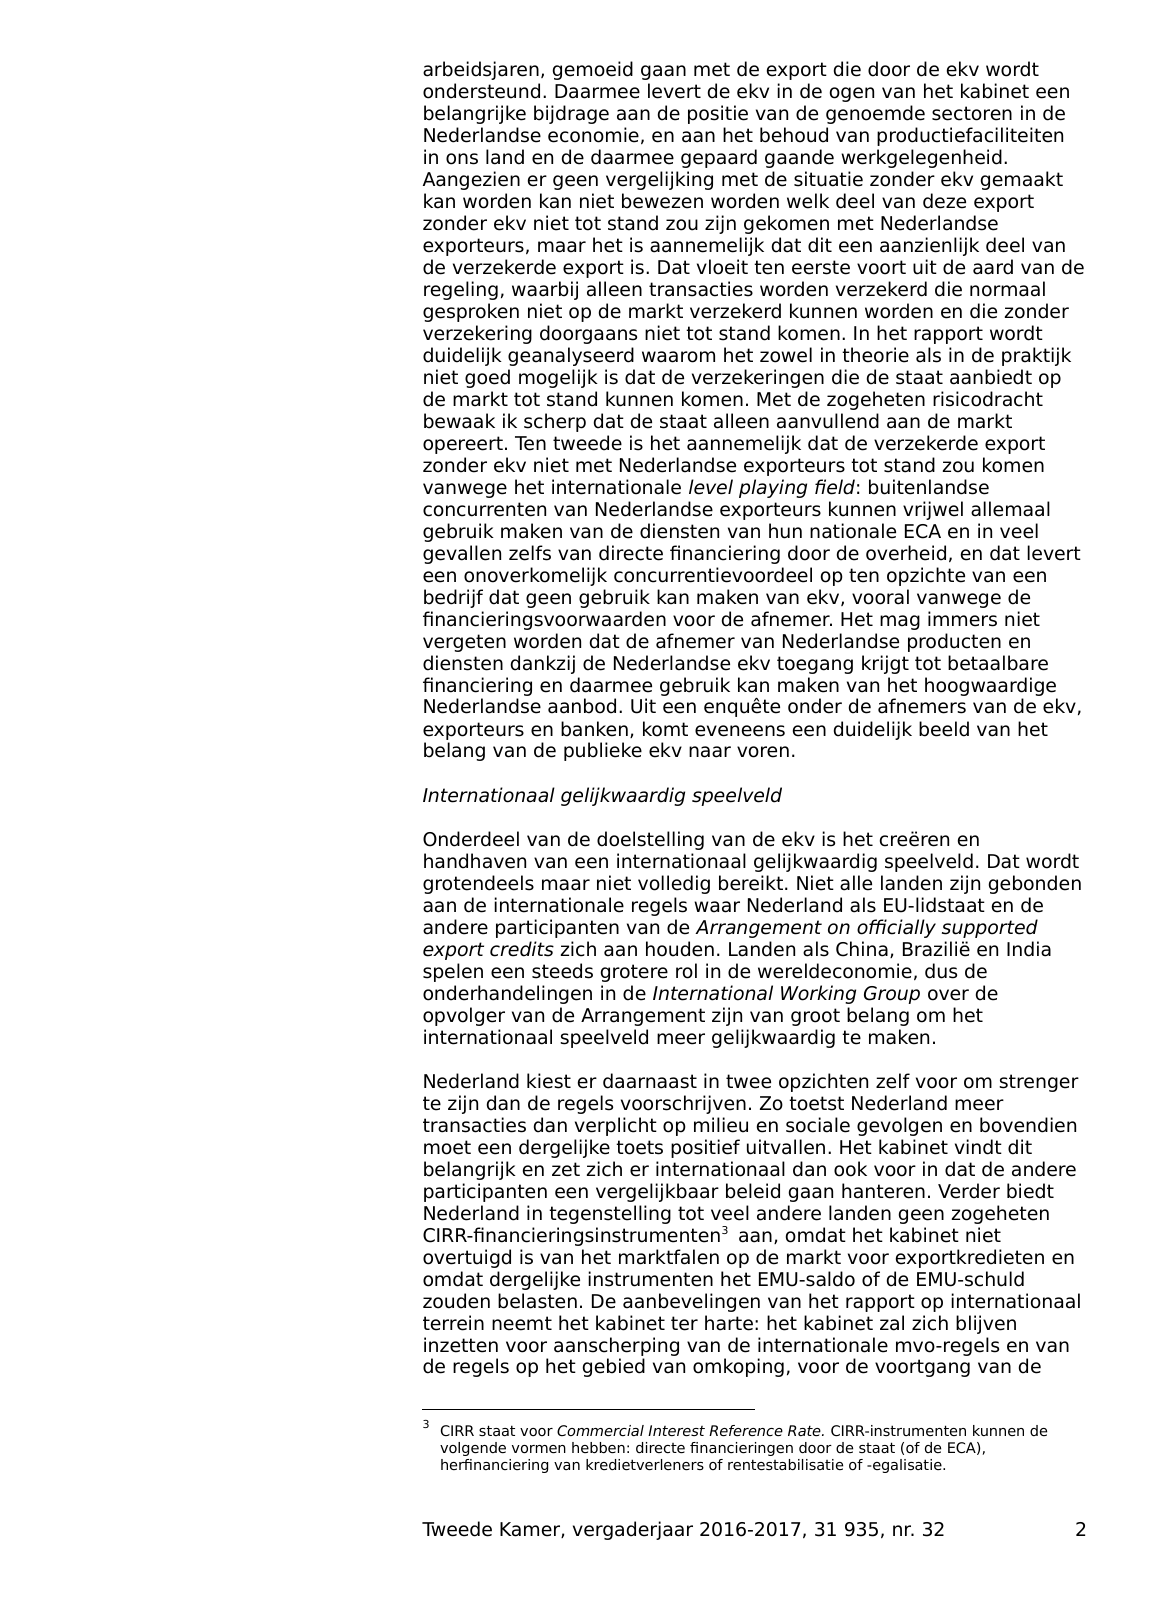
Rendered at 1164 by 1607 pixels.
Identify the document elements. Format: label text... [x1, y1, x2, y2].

text Onderdeel van de doelstelling van de ekv is het creëren en handhaven van een internationaal gelijkwaardig speelveld. Dat wordt grotendeels maar niet volledig bereikt. Niet alle landen zijn gebonden aan de internationale regels waar Nederland als EU-lidstaat en de andere participanten van de Arrangement on officially supported export credits zich aan houden. Landen als China, Brazilië en India spelen een steeds grotere rol in de wereldeconomie, dus de onderhandelingen in de International Working Group over de opvolger van de Arrangement zijn van groot belang om het internationaal speelveld meer gelijkwaardig te maken. [422, 829, 1087, 1048]
text Nederland kiest er daarnaast in twee opzichten zelf voor om strenger te zijn dan de regels voorschrijven. Zo toetst Nederland meer transacties dan verplicht op milieu en sociale gevolgen en bovendien moet een dergelijke toets positief uitvallen. Het kabinet vindt dit belangrijk en zet zich er internationaal dan ook voor in dat de andere participanten een vergelijkbaar beleid gaan hanteren. Verder biedt Nederland in tegenstelling tot veel andere landen geen zogeheten CIRR-financieringsinstrumenten aan, omdat het kabinet niet overtuigd is van het marktfalen op de markt voor exportkredieten en omdat dergelijke instrumenten het EMU-saldo of de EMU-schuld zouden belasten. De aanbevelingen van het rapport op internationaal terrein neemt het kabinet ter harte: het kabinet zal zich blijven inzetten voor aanscherping van de internationale mvo-regels en van de regels op het gebied van omkoping, voor de voortgang van de [422, 1071, 1087, 1378]
subtitle Internationaal gelijkwaardig speelveld [422, 784, 1087, 807]
text arbeidsjaren, gemoeid gaan met de export die door de ekv wordt ondersteund. Daarmee levert de ekv in de ogen van het kabinet een belangrijke bijdrage aan de positie van de genoemde sectoren in de Nederlandse economie, en aan het behoud van productiefaciliteiten in ons land en de daarmee gepaard gaande werkgelegenheid. Aangezien er geen vergelijking met de situatie zonder ekv gemaakt kan worden kan niet bewezen worden welk deel van deze export zonder ekv niet tot stand zou zijn gekomen met Nederlandse exporteurs, maar het is aannemelijk dat dit een aanzienlijk deel van de verzekerde export is. Dat vloeit ten eerste voort uit de aard van de regeling, waarbij alleen transacties worden verzekerd die normaal gesproken niet op de markt verzekerd kunnen worden en die zonder verzekering doorgaans niet tot stand komen. In het rapport wordt duidelijk geanalyseerd waarom het zowel in theorie als in de praktijk niet goed mogelijk is dat de verzekeringen die de staat aanbiedt op de markt tot stand kunnen komen. Met de zogeheten risicodracht bewaak ik scherp dat de staat alleen aanvullend aan de markt opereert. Ten tweede is het aannemelijk dat de verzekerde export zonder ekv niet met Nederlandse exporteurs tot stand zou komen vanwege het internationale level playing field: buitenlandse concurrenten van Nederlandse exporteurs kunnen vrijwel allemaal gebruik maken van de diensten van hun nationale ECA en in veel gevallen zelfs van directe financiering door de overheid, en dat levert een onoverkomelijk concurrentievoordeel op ten opzichte van een bedrijf dat geen gebruik kan maken van ekv, vooral vanwege de financieringsvoorwaarden voor de afnemer. Het mag immers niet vergeten worden dat de afnemer van Nederlandse producten en diensten dankzij de Nederlandse ekv toegang krijgt tot betaalbare financiering en daarmee gebruik kan maken van het hoogwaardige Nederlandse aanbod. Uit een enquête onder de afnemers van de ekv, exporteurs en banken, komt eveneens een duidelijk beeld van het belang van de publieke ekv naar voren. [422, 59, 1087, 762]
text CIRR staat voor Commercial Interest Reference Rate. CIRR-instrumenten kunnen de volgende vormen hebben: directe financieringen door de staat (of de ECA), herfinanciering van kredietverleners of rentestabilisatie of -egalisatie. [422, 1418, 1087, 1474]
